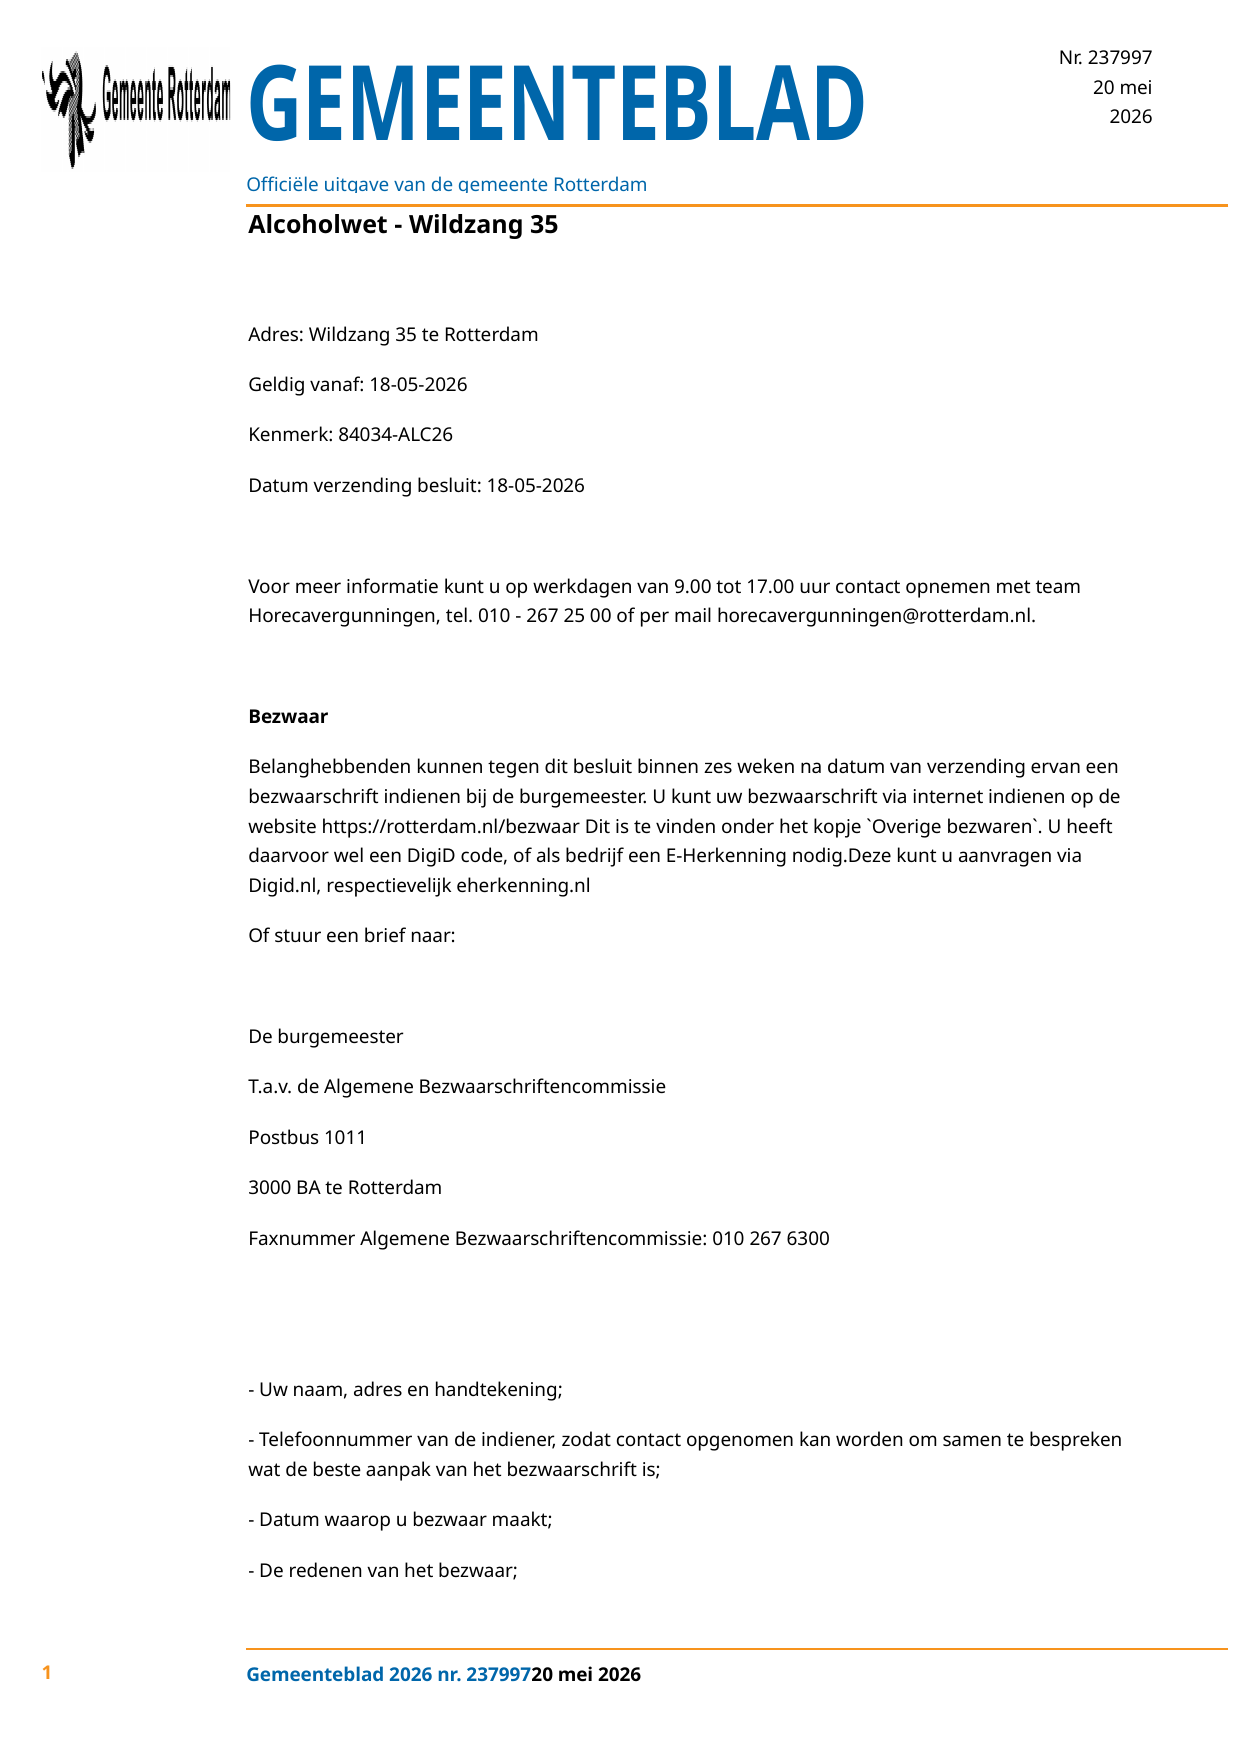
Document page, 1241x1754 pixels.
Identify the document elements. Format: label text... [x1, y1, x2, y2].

text - Uw naam, adres en handtekening; [248, 1376, 1152, 1402]
text 3000 BA te Rotterdam [248, 1174, 1152, 1200]
picture [41, 47, 231, 172]
text Geldig vanaf: 18-05-2026 [248, 371, 1152, 397]
text Postbus 1011 [248, 1124, 1152, 1150]
text De burgemeester [248, 1023, 1152, 1049]
text Faxnummer Algemene Bezwaarschriftencommissie: 010 267 6300 [248, 1225, 1152, 1251]
text Adres: Wildzang 35 te Rotterdam [248, 321, 1152, 346]
text - De redenen van het bezwaar; [248, 1557, 1152, 1583]
text Bezwaar [248, 703, 1152, 729]
text Voor meer informatie kunt u op werkdagen van 9.00 tot 17.00 uur contact opnemen met team Horecavergunningen, tel. 010 - 267 25 00 of per mail horecavergunningen@rotterdam.nl. [248, 573, 1152, 628]
text Of stuur een brief naar: [248, 922, 1152, 948]
text - Telefoonnummer van de indiener, zodat contact opgenomen kan worden om samen te bespreken wat de beste aanpak van het bezwaarschrift is; [248, 1427, 1152, 1482]
text Belanghebbenden kunnen tegen dit besluit binnen zes weken na datum van verzending ervan een bezwaarschrift indienen bij de burgemeester. U kunt uw bezwaarschrift via internet indienen op de website https://rotterdam.nl/bezwaar Dit is te vinden onder het kopje `Overige bezwaren`. U heeft daarvoor wel een DigiD code, of als bedrijf een E-Herkenning nodig.Deze kunt u aanvragen via Digid.nl, respectievelijk eherkenning.nl [248, 754, 1152, 898]
text Alcoholwet - Wildzang 35 [248, 207, 1152, 241]
text T.a.v. de Algemene Bezwaarschriftencommissie [248, 1074, 1152, 1099]
text - Datum waarop u bezwaar maakt; [248, 1507, 1152, 1532]
text Datum verzending besluit: 18-05-2026 [248, 472, 1152, 498]
text Kenmerk: 84034-ALC26 [248, 422, 1152, 447]
